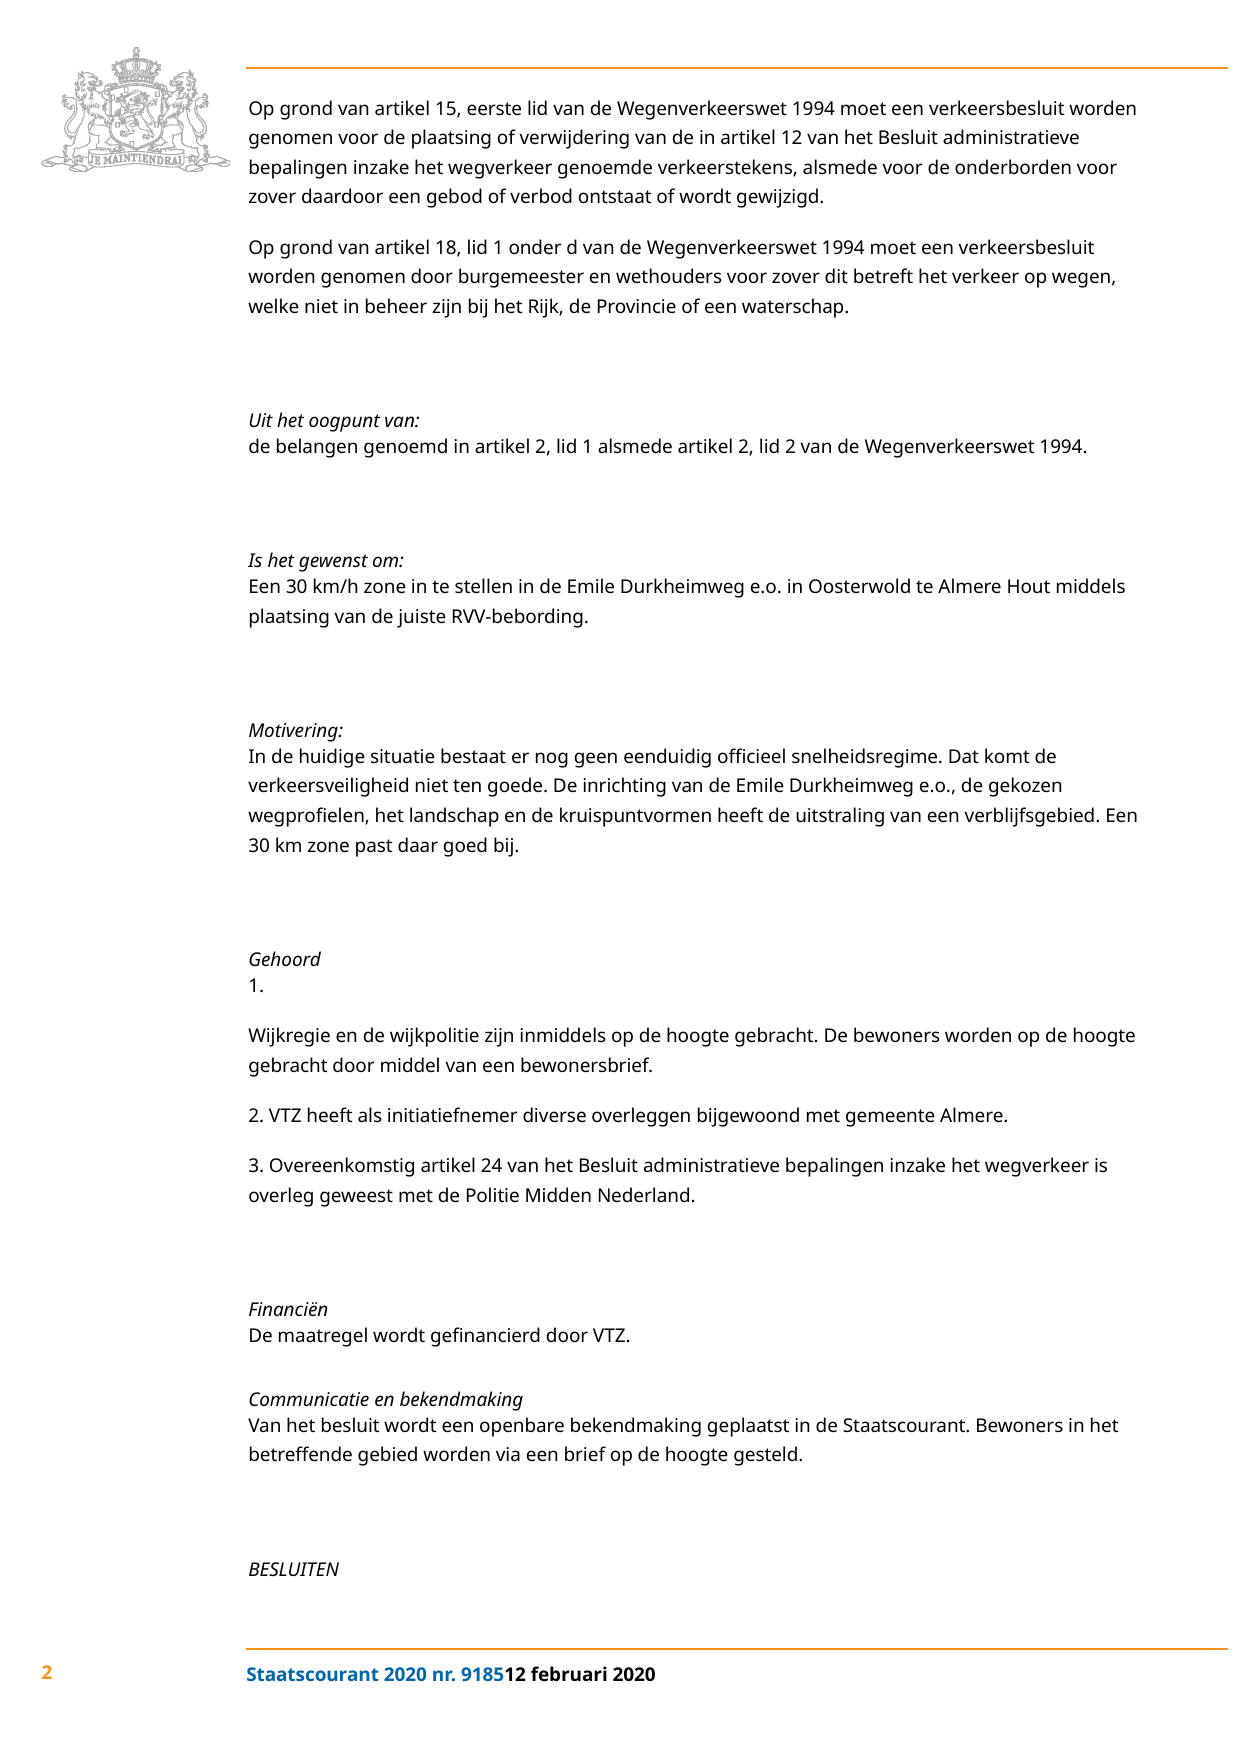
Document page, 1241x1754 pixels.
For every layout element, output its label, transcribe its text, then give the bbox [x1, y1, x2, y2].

text 2. VTZ heeft als initiatiefnemer diverse overleggen bijgewoond met gemeente Almere. [248, 1102, 1152, 1128]
text In de huidige situatie bestaat er nog geen eenduidig officieel snelheidsregime. Dat komt de verkeersveiligheid niet ten goede. De inrichting van de Emile Durkheimweg e.o., de gekozen wegprofielen, het landschap en de kruispuntvormen heeft de uitstraling van een verblijfsgebied. Een 30 km zone past daar goed bij. [248, 743, 1152, 857]
text Motivering: [248, 717, 1152, 743]
text Gehoord [248, 946, 1152, 972]
text Financiën [248, 1297, 1152, 1322]
text Wijkregie en de wijkpolitie zijn inmiddels op de hoogte gebracht. De bewoners worden op de hoogte gebracht door middel van een bewonersbrief. [248, 1022, 1152, 1078]
text Van het besluit wordt een openbare bekendmaking geplaatst in de Staatscourant. Bewoners in het betreffende gebied worden via een brief op de hoogte gesteld. [248, 1412, 1152, 1467]
text Een 30 km/h zone in te stellen in de Emile Durkheimweg e.o. in Oosterwold te Almere Hout middels plaatsing van de juiste RVV-bebording. [248, 573, 1152, 629]
text Uit het oogpunt van: [248, 407, 1152, 433]
text Is het gewenst om: [248, 548, 1152, 573]
text De maatregel wordt gefinancierd door VTZ. [248, 1322, 1152, 1348]
text de belangen genoemd in artikel 2, lid 1 alsmede artikel 2, lid 2 van de Wegenverkeerswet 1994. [248, 433, 1152, 459]
text Communicatie en bekendmaking [248, 1386, 1152, 1412]
text 3. Overeenkomstig artikel 24 van het Besluit administratieve bepalingen inzake het wegverkeer is overleg geweest met de Politie Midden Nederland. [248, 1153, 1152, 1208]
text 1. [248, 972, 1152, 998]
text Op grond van artikel 15, eerste lid van de Wegenverkeerswet 1994 moet een verkeersbesluit worden genomen voor de plaatsing of verwijdering van de in artikel 12 van het Besluit administratieve bepalingen inzake het wegverkeer genoemde verkeerstekens, alsmede voor de onderborden voor zover daardoor een gebod of verbod ontstaat of wordt gewijzigd. [248, 95, 1152, 209]
text Op grond van artikel 18, lid 1 onder d van de Wegenverkeerswet 1994 moet een verkeersbesluit worden genomen door burgemeester en wethouders voor zover dit betreft het verkeer op wegen, welke niet in beheer zijn bij het Rijk, de Provincie of een waterschap. [248, 234, 1152, 319]
text BESLUITEN [248, 1556, 1152, 1582]
picture [41, 47, 231, 172]
